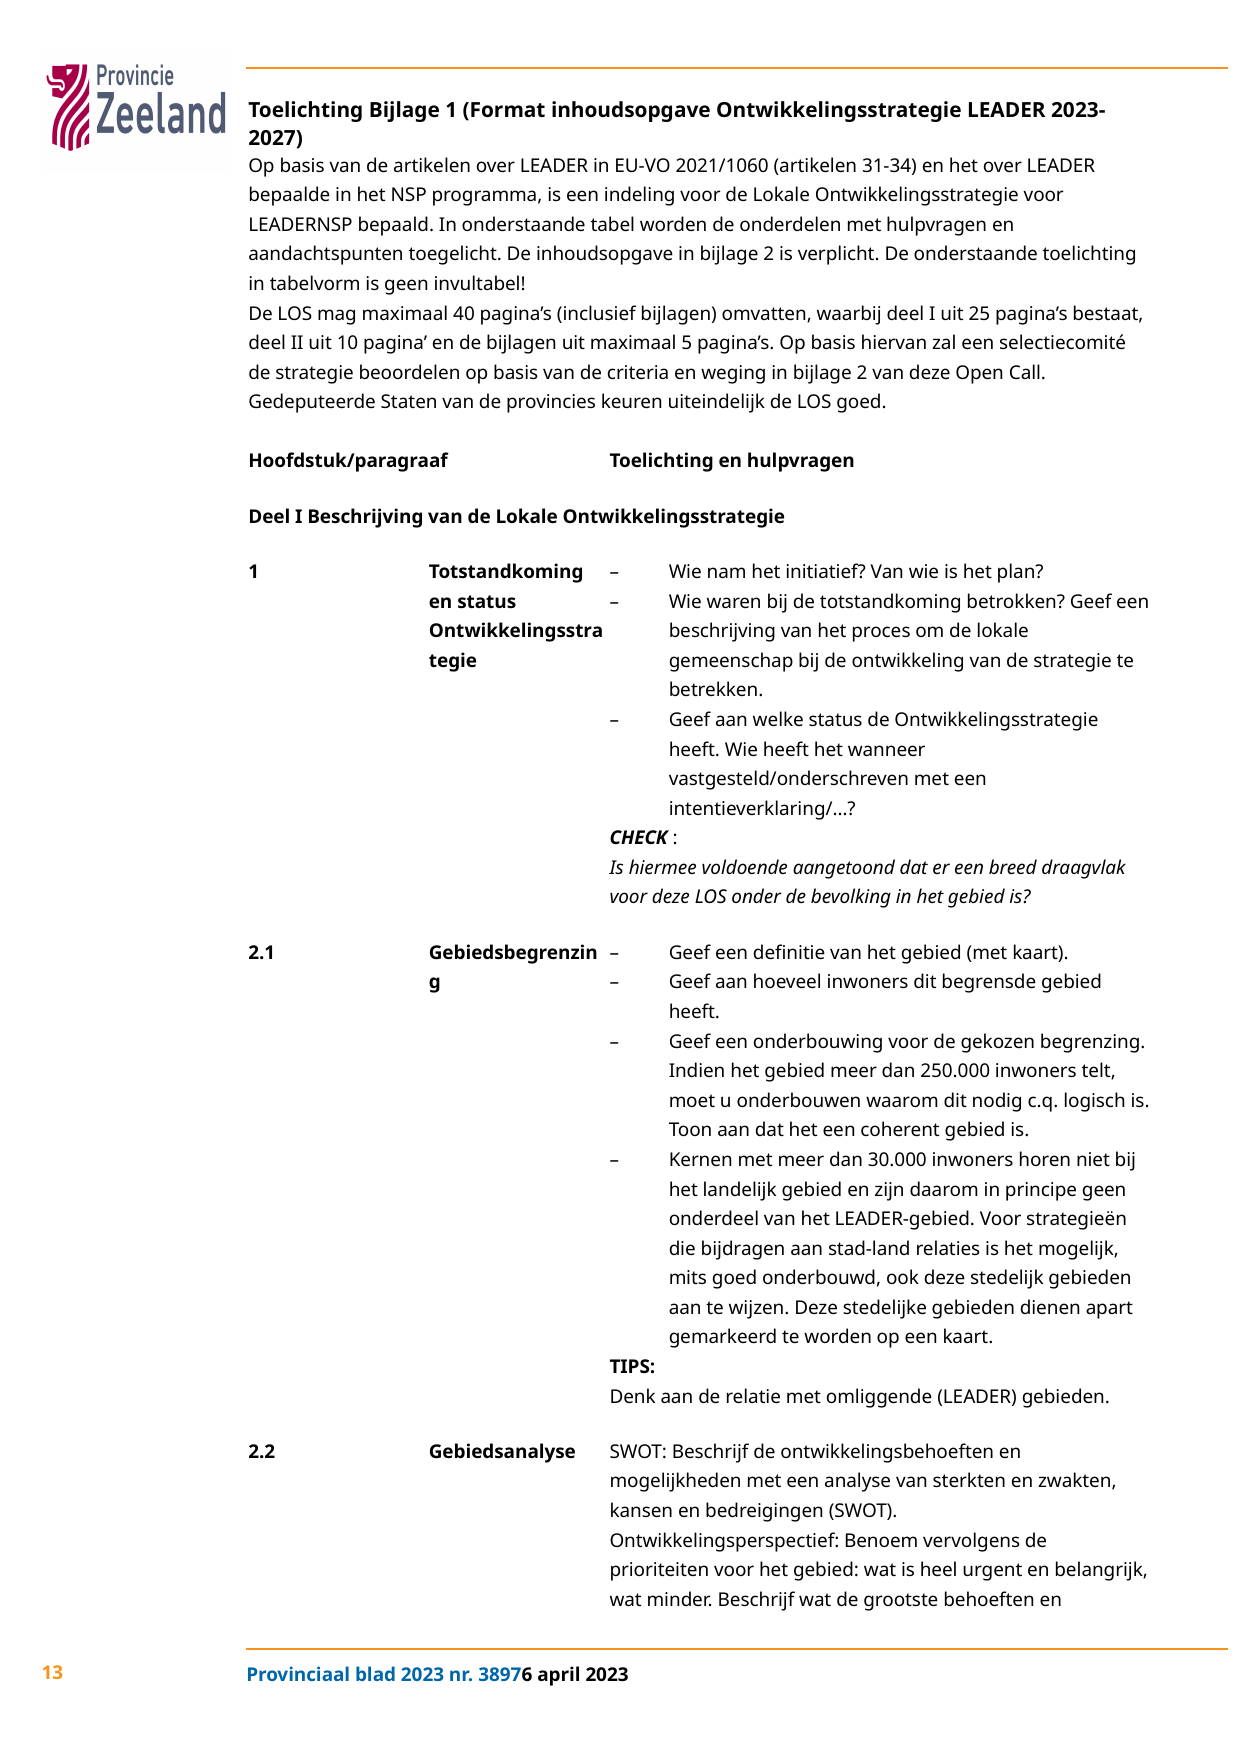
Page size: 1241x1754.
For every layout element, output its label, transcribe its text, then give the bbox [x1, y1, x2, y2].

table_header Toelichting en hulpvragen [609, 448, 1152, 473]
picture [41, 47, 231, 172]
table_cell SWOT: Beschrijf de ontwikkelingsbehoeften en mogelijkheden met een analyse van sterkten en zwakten, kansen en bedreigingen (SWOT). Ontwikkelingsperspectief: Benoem vervolgens de prioriteiten voor het gebied: wat is heel urgent en belangrijk, wat minder. Beschrijf wat de grootste behoeften en [609, 1438, 1152, 1612]
table_cell Geef een definitie van het gebied (met kaart). Geef aan hoeveel inwoners dit begrensde gebied heeft. Geef een onderbouwing voor de gekozen begrenzing. Indien het gebied meer dan 250.000 inwoners telt, moet u onderbouwen waarom dit nodig c.q. logisch is. Toon aan dat het een coherent gebied is. Kernen met meer dan 30.000 inwoners horen niet bij het landelijk gebied en zijn daarom in principe geen onderdeel van het LEADER-gebied. Voor strategieën die bijdragen aan stad-land relaties is het mogelijk, mits goed onderbouwd, ook deze stedelijk gebieden aan te wijzen. Deze stedelijke gebieden dienen apart gemarkeerd te worden op een kaart. TIPS: Denk aan de relatie met omliggende (LEADER) gebieden. [609, 939, 1152, 1438]
text De LOS mag maximaal 40 pagina’s (inclusief bijlagen) omvatten, waarbij deel I uit 25 pagina’s bestaat, deel II uit 10 pagina’ en de bijlagen uit maximaal 5 pagina’s. Op basis hiervan zal een selectiecomité de strategie beoordelen op basis van de criteria en weging in bijlage 2 van deze Open Call. Gedeputeerde Staten van de provincies keuren uiteindelijk de LOS goed. [248, 300, 1152, 414]
table_cell Wie nam het initiatief? Van wie is het plan? Wie waren bij de totstandkoming betrokken? Geef een beschrijving van het proces om de lokale gemeenschap bij de ontwikkeling van de strategie te betrekken. Geef aan welke status de Ontwikkelingsstrategie heeft. Wie heeft het wanneer vastgesteld/onderschreven met een intentieverklaring/…? CHECK : Is hiermee voldoende aangetoond dat er een breed draagvlak voor deze LOS onder de bevolking in het gebied is? [609, 558, 1152, 939]
table_cell Totstandkoming en status Ontwikkelingsstrategie [429, 558, 609, 939]
table_cell Gebiedsanalyse [429, 1438, 609, 1612]
text Op basis van de artikelen over LEADER in EU-VO 2021/1060 (artikelen 31-34) en het over LEADER bepaalde in het NSP programma, is een indeling voor de Lokale Ontwikkelingsstrategie voor LEADERNSP bepaald. In onderstaande tabel worden de onderdelen met hulpvragen en aandachtspunten toegelicht. De inhoudsopgave in bijlage 2 is verplicht. De onderstaande toelichting in tabelvorm is geen invultabel! [248, 152, 1152, 296]
text Toelichting Bijlage 1 (Format inhoudsopgave Ontwikkelingsstrategie LEADER 2023-2027) [248, 95, 1152, 152]
table_header Hoofdstuk/paragraaf [248, 448, 609, 473]
table_cell 1 [248, 558, 429, 939]
table_cell 2.2 [248, 1438, 429, 1612]
table_cell Gebiedsbegrenzing [429, 939, 609, 1438]
table_cell 2.1 [248, 939, 429, 1438]
table_cell Deel I Beschrijving van de Lokale Ontwikkelingsstrategie [248, 474, 1152, 558]
